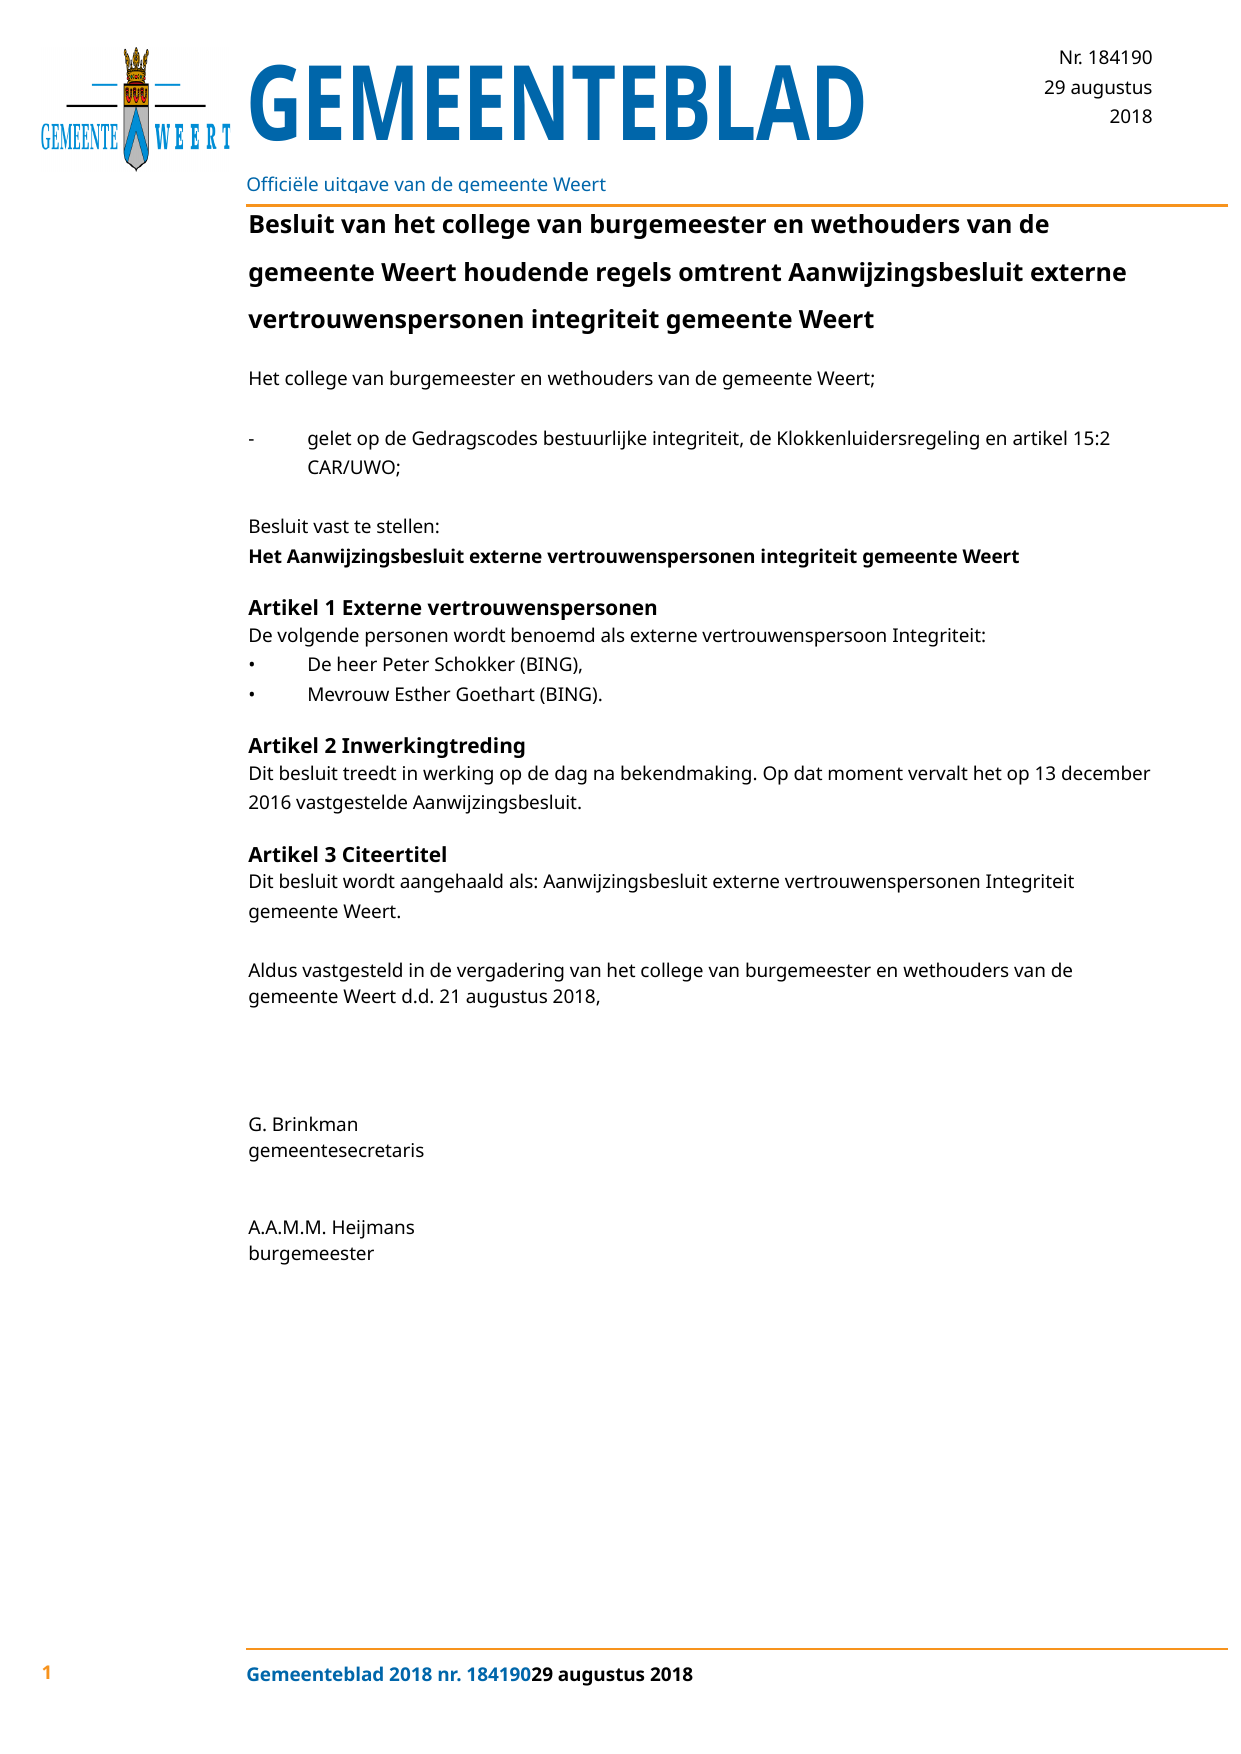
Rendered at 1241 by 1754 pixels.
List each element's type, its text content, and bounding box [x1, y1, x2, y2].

text Artikel 3 Citeertitel [248, 840, 1152, 868]
text G. Brinkman [248, 1111, 1152, 1137]
text Besluit van het college van burgemeester en wethouders van de gemeente Weert houdende regels omtrent Aanwijzingsbesluit externe vertrouwenspersonen integriteit gemeente Weert [248, 207, 1152, 336]
text Het Aanwijzingsbesluit externe vertrouwenspersonen integriteit gemeente Weert [248, 543, 1152, 569]
picture [41, 47, 231, 172]
text A.A.M.M. Heijmans [248, 1214, 1152, 1240]
text De volgende personen wordt benoemd als externe vertrouwenspersoon Integriteit: [248, 622, 1152, 648]
list gelet op de Gedragscodes bestuurlijke integriteit, de Klokkenluidersregeling en artikel 15:2 CAR/UWO; [248, 425, 1152, 480]
text burgemeester [248, 1240, 1152, 1266]
text Dit besluit wordt aangehaald als: Aanwijzingsbesluit externe vertrouwenspersonen Integriteit gemeente Weert. [248, 868, 1152, 924]
text Aldus vastgesteld in de vergadering van het college van burgemeester en wethouders van de gemeente Weert d.d. 21 augustus 2018, [248, 957, 1152, 1008]
text Dit besluit treedt in werking op de dag na bekendmaking. Op dat moment vervalt het op 13 december 2016 vastgestelde Aanwijzingsbesluit. [248, 760, 1152, 815]
text Artikel 2 Inwerkingtreding [248, 731, 1152, 760]
text gemeentesecretaris [248, 1137, 1152, 1163]
text Besluit vast te stellen: [248, 513, 1152, 539]
list Mevrouw Esther Goethart (BING). [248, 681, 1152, 707]
text Artikel 1 Externe vertrouwenspersonen [248, 593, 1152, 622]
list De heer Peter Schokker (BING), [248, 651, 1152, 677]
text Het college van burgemeester en wethouders van de gemeente Weert; [248, 366, 1152, 391]
